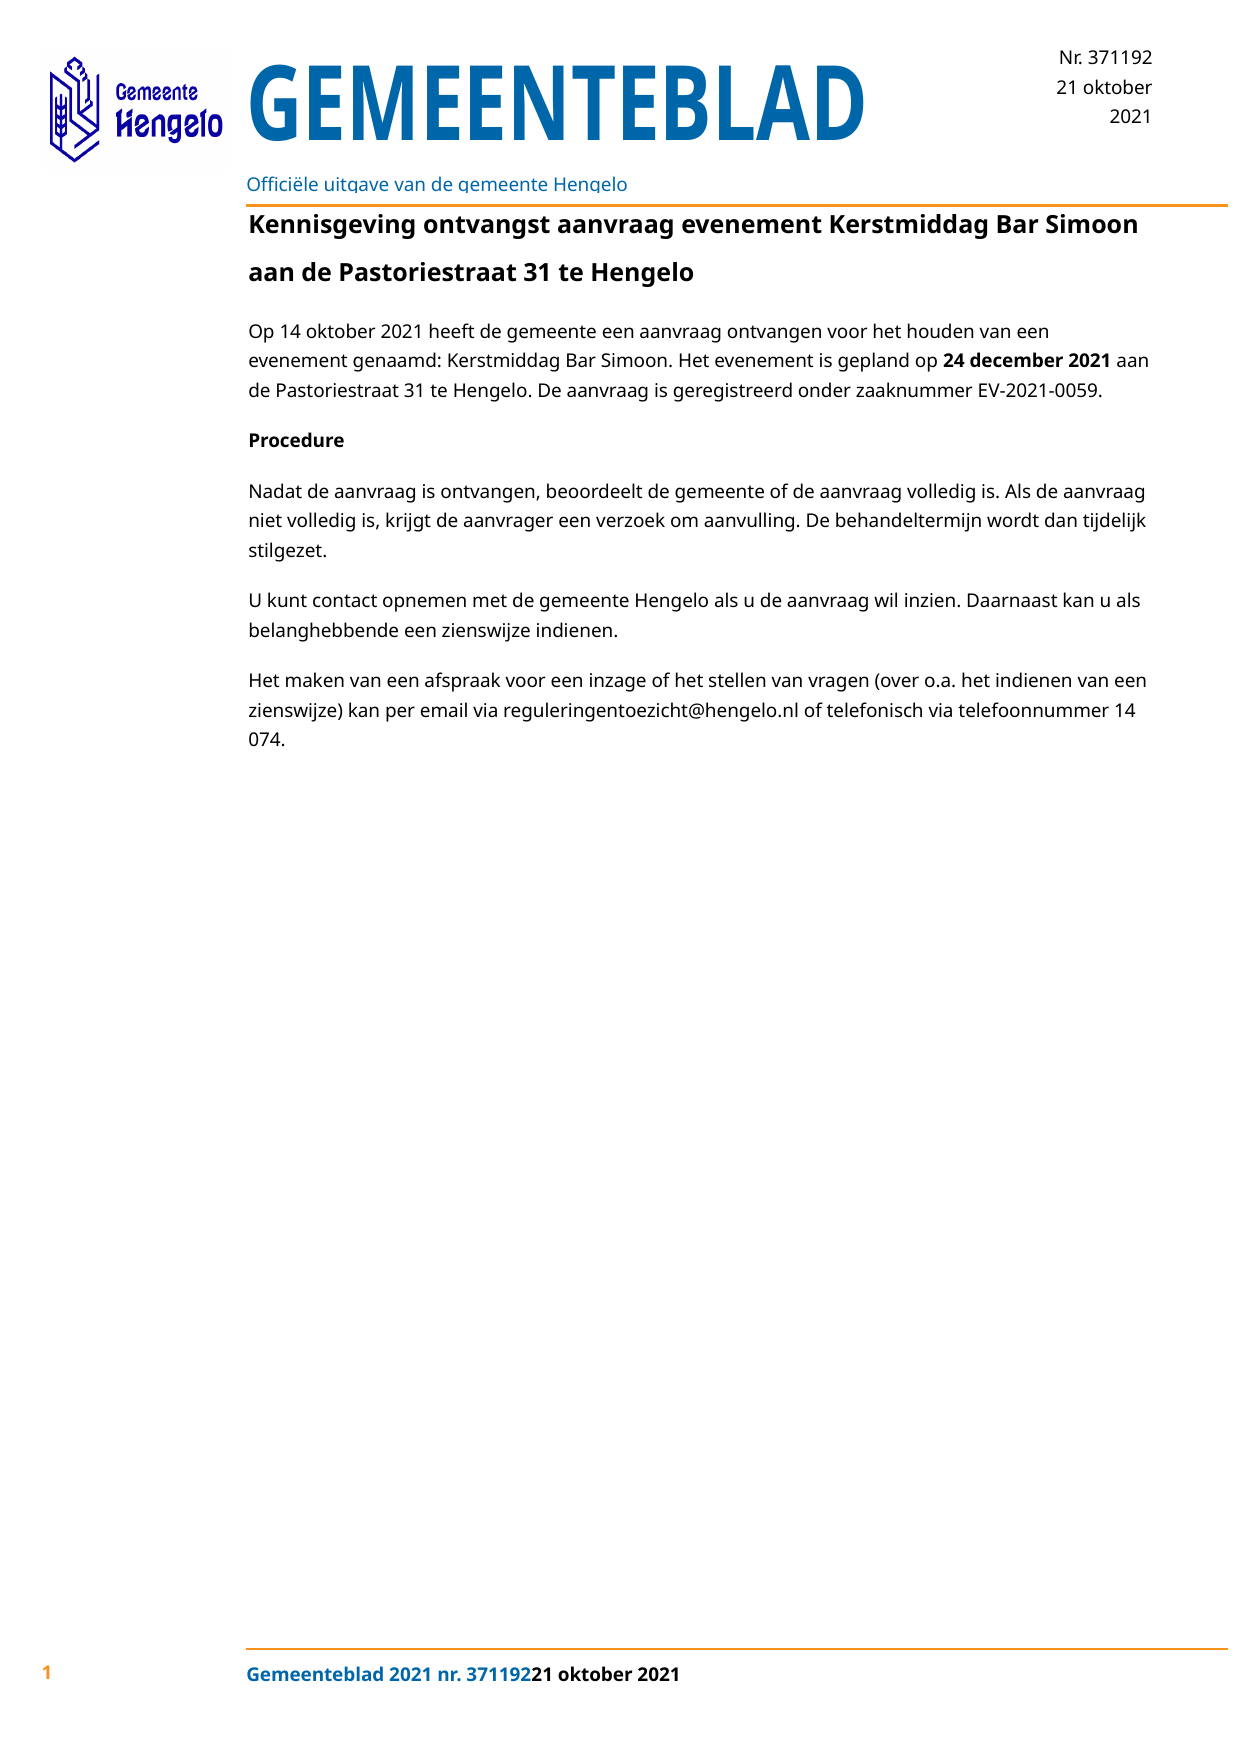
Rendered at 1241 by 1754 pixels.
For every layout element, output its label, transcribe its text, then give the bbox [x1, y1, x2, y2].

picture [41, 47, 231, 172]
text Op 14 oktober 2021 heeft de gemeente een aanvraag ontvangen voor het houden van een evenement genaamd: Kerstmiddag Bar Simoon. Het evenement is gepland op 24 december 2021 aan de Pastoriestraat 31 te Hengelo. De aanvraag is geregistreerd onder zaaknummer EV-2021-0059. [248, 318, 1152, 403]
text Het maken van een afspraak voor een inzage of het stellen van vragen (over o.a. het indienen van een zienswijze) kan per email via reguleringentoezicht@hengelo.nl of telefonisch via telefoonnummer 14 074. [248, 667, 1152, 752]
text U kunt contact opnemen met de gemeente Hengelo als u de aanvraag wil inzien. Daarnaast kan u als belanghebbende een zienswijze indienen. [248, 587, 1152, 643]
text Nadat de aanvraag is ontvangen, beoordeelt de gemeente of de aanvraag volledig is. Als de aanvraag niet volledig is, krijgt de aanvrager een verzoek om aanvulling. De behandeltermijn wordt dan tijdelijk stilgezet. [248, 478, 1152, 563]
text Kennisgeving ontvangst aanvraag evenement Kerstmiddag Bar Simoon aan de Pastoriestraat 31 te Hengelo [248, 207, 1152, 288]
text Procedure [248, 427, 1152, 453]
